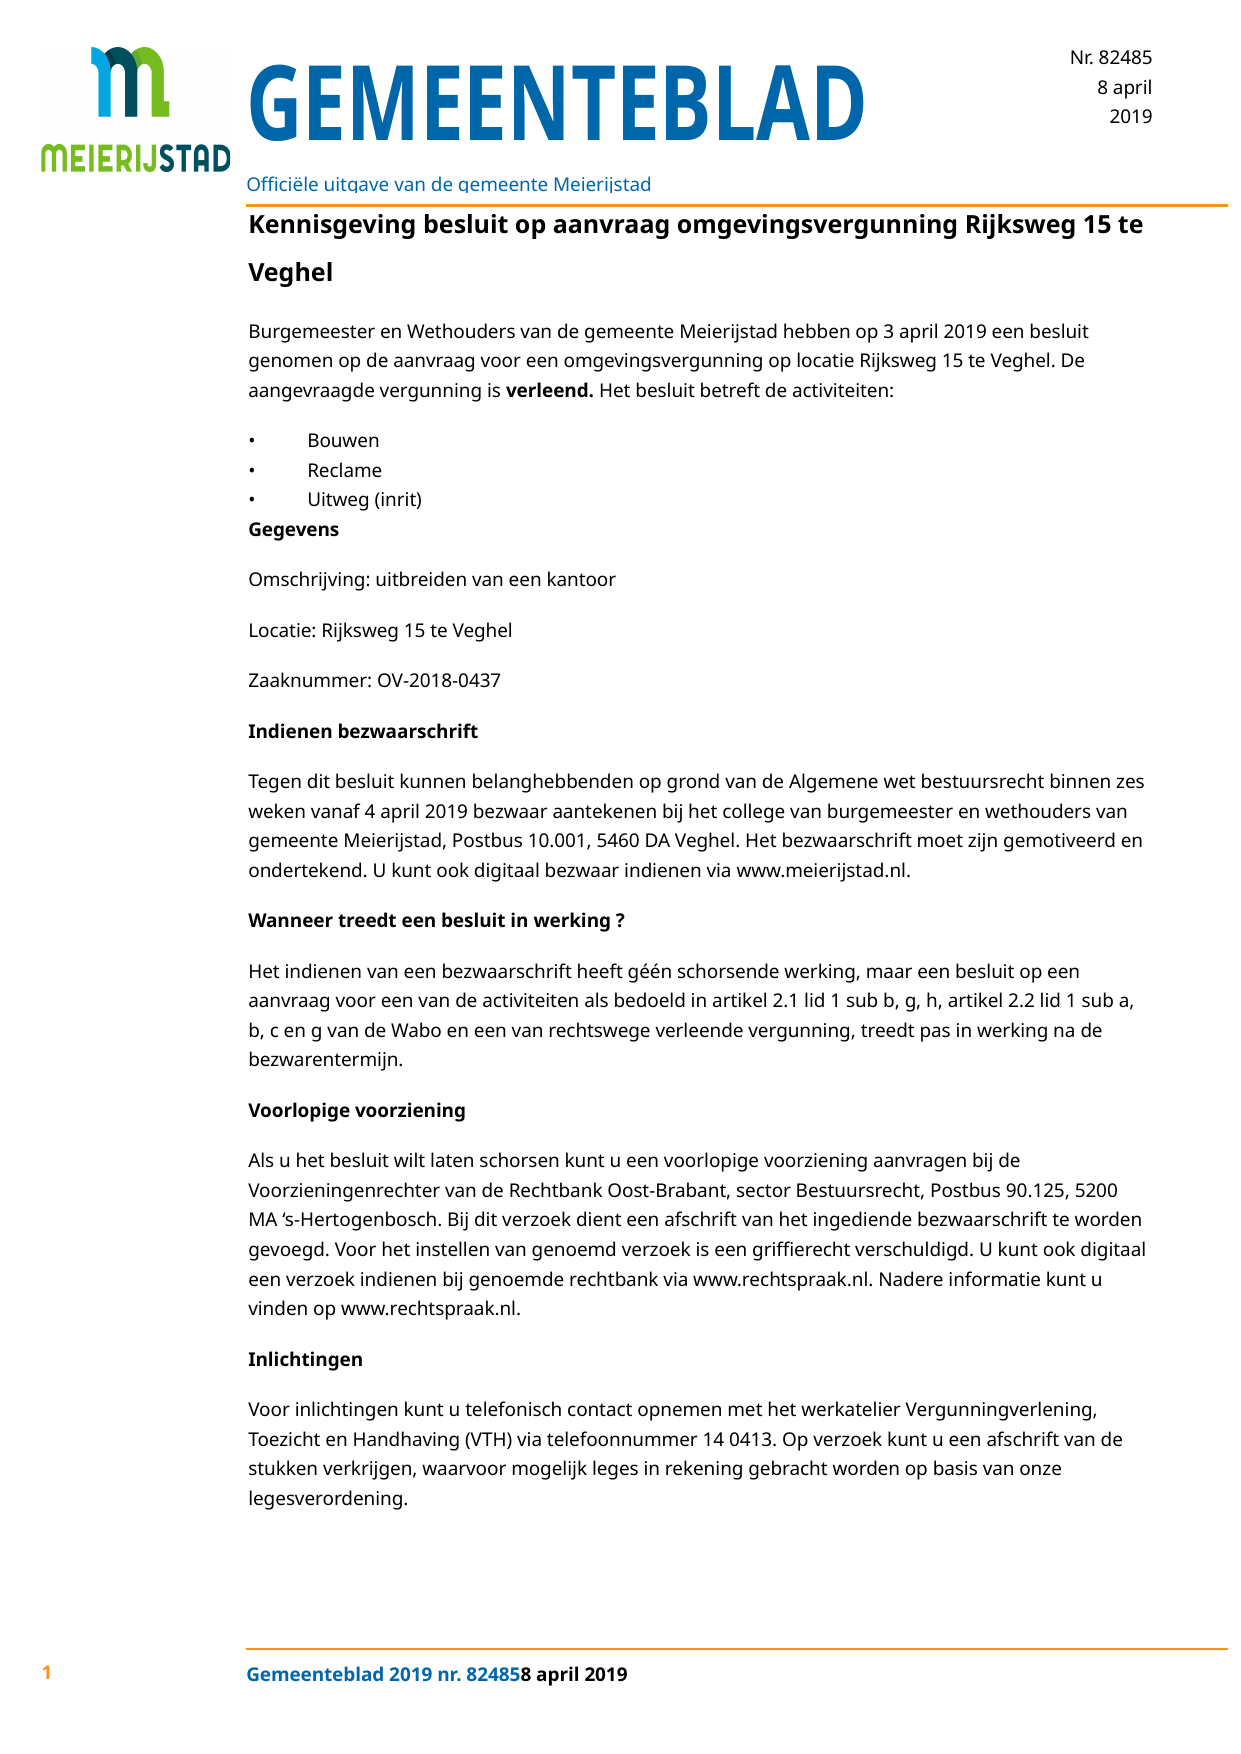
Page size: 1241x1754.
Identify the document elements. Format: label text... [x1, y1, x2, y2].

text Wanneer treedt een besluit in werking ? [248, 907, 1152, 933]
text Kennisgeving besluit op aanvraag omgevingsvergunning Rijksweg 15 te Veghel [248, 207, 1152, 288]
list Bouwen [248, 427, 1152, 453]
text Locatie: Rijksweg 15 te Veghel [248, 617, 1152, 643]
text Als u het besluit wilt laten schorsen kunt u een voorlopige voorziening aanvragen bij de Voorzieningenrechter van de Rechtbank Oost-Brabant, sector Bestuursrecht, Postbus 90.125, 5200 MA ‘s-Hertogenbosch. Bij dit verzoek dient een afschrift van het ingediende bezwaarschrift te worden gevoegd. Voor het instellen van genoemd verzoek is een griffierecht verschuldigd. U kunt ook digitaal een verzoek indienen bij genoemde rechtbank via www.rechtspraak.nl. Nadere informatie kunt u vinden op www.rechtspraak.nl. [248, 1147, 1152, 1321]
text Voor inlichtingen kunt u telefonisch contact opnemen met het werkatelier Vergunningverlening, Toezicht en Handhaving (VTH) via telefoonnummer 14 0413. Op verzoek kunt u een afschrift van de stukken verkrijgen, waarvoor mogelijk leges in rekening gebracht worden op basis van onze legesverordening. [248, 1396, 1152, 1511]
text Het indienen van een bezwaarschrift heeft géén schorsende werking, maar een besluit op een aanvraag voor een van de activiteiten als bedoeld in artikel 2.1 lid 1 sub b, g, h, artikel 2.2 lid 1 sub a, b, c en g van de Wabo en een van rechtswege verleende vergunning, treedt pas in werking na de bezwarentermijn. [248, 958, 1152, 1072]
text Gegevens [248, 516, 1152, 542]
text Omschrijving: uitbreiden van een kantoor [248, 567, 1152, 592]
text Tegen dit besluit kunnen belanghebbenden op grond van de Algemene wet bestuursrecht binnen zes weken vanaf 4 april 2019 bezwaar aantekenen bij het college van burgemeester en wethouders van gemeente Meierijstad, Postbus 10.001, 5460 DA Veghel. Het bezwaarschrift moet zijn gemotiveerd en ondertekend. U kunt ook digitaal bezwaar indienen via www.meierijstad.nl. [248, 768, 1152, 883]
text Indienen bezwaarschrift [248, 718, 1152, 744]
text Inlichtingen [248, 1346, 1152, 1372]
text Burgemeester en Wethouders van de gemeente Meierijstad hebben op 3 april 2019 een besluit genomen op de aanvraag voor een omgevingsvergunning op locatie Rijksweg 15 te Veghel. De aangevraagde vergunning is verleend. Het besluit betreft de activiteiten: [248, 318, 1152, 403]
text Zaaknummer: OV-2018-0437 [248, 667, 1152, 693]
list Uitweg (inrit) [248, 487, 1152, 512]
text Voorlopige voorziening [248, 1097, 1152, 1123]
list Reclame [248, 457, 1152, 483]
picture [41, 47, 231, 172]
